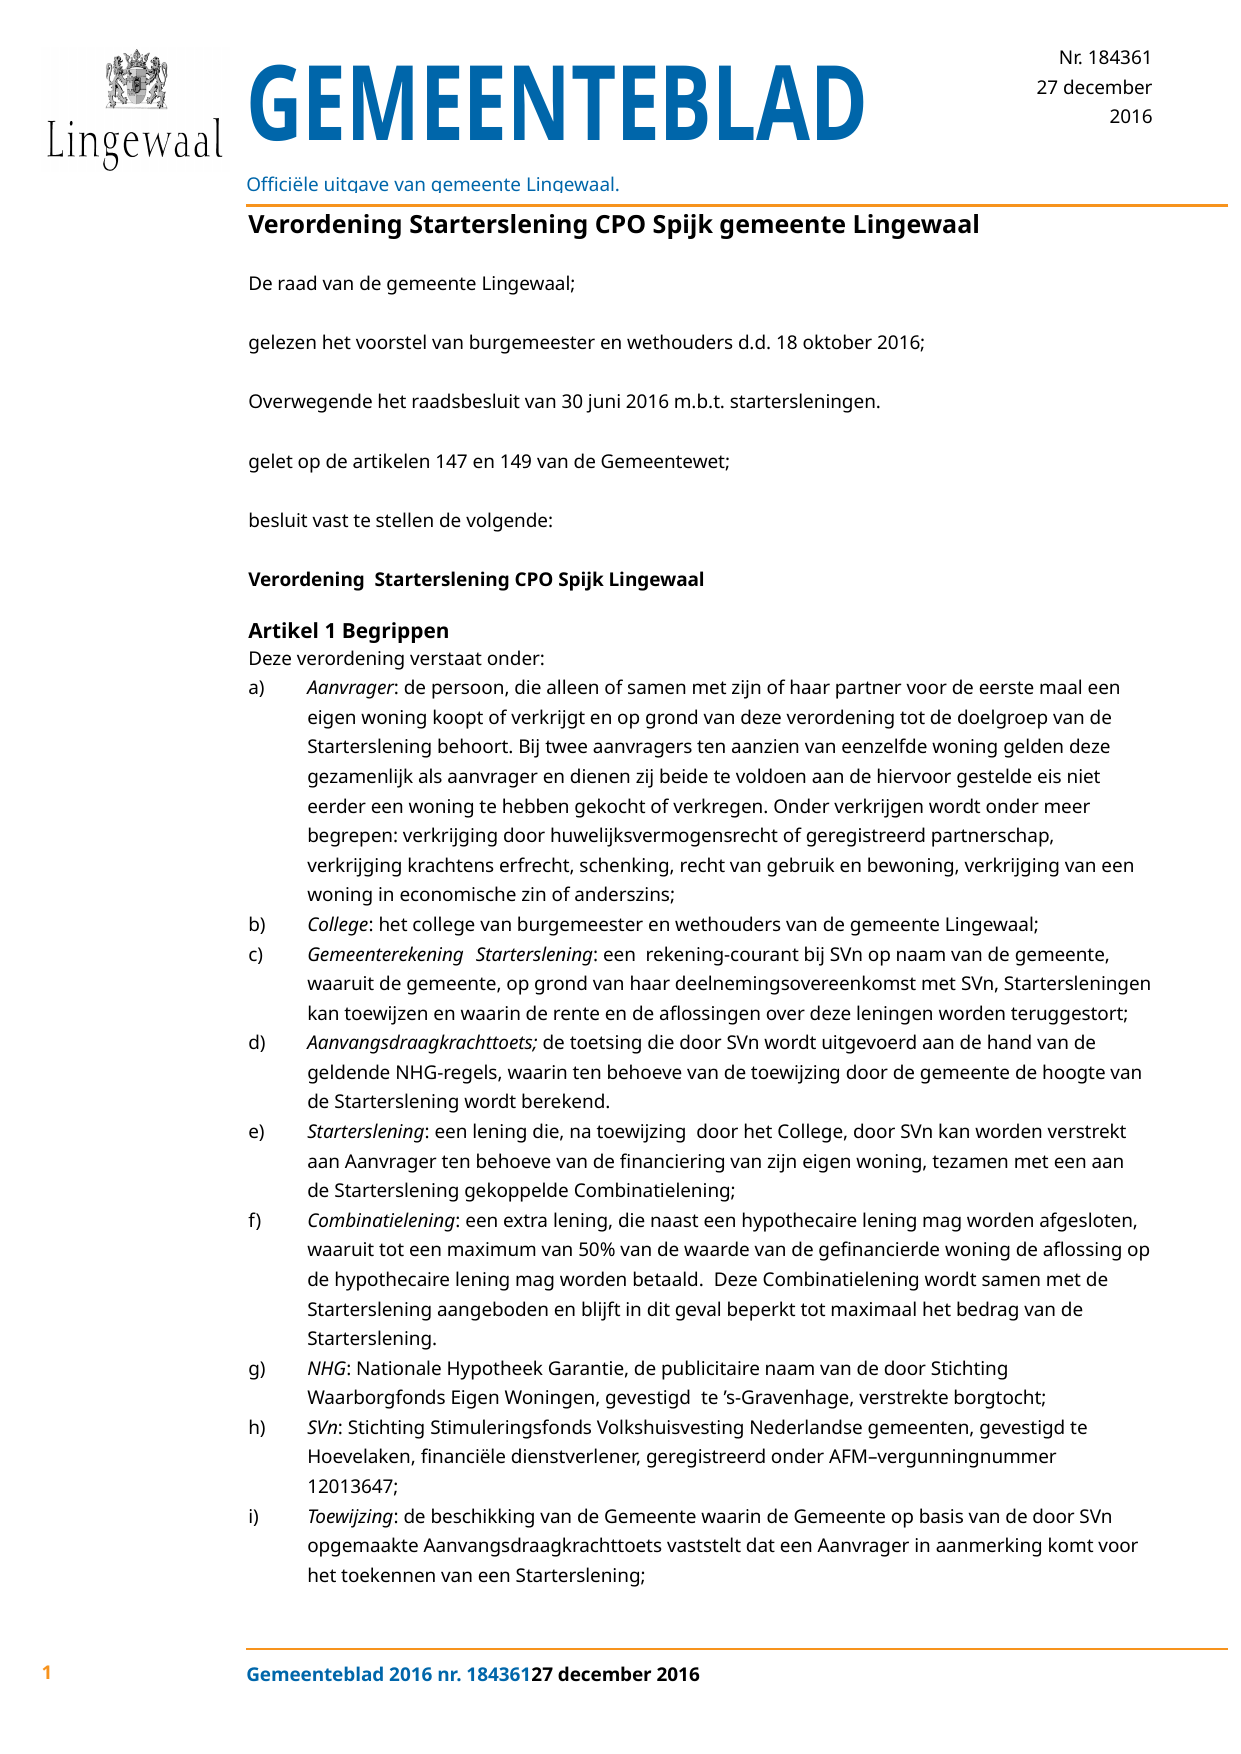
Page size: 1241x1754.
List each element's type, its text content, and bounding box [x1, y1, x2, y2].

text De raad van de gemeente Lingewaal; [248, 270, 1152, 296]
list Aanvangsdraagkrachttoets; de toetsing die door SVn wordt uitgevoerd aan de hand van de geldende NHG-regels, waarin ten behoeve van de toewijzing door de gemeente de hoogte van de Starterslening wordt berekend. [248, 1029, 1152, 1114]
list Toewijzing: de beschikking van de Gemeente waarin de Gemeente op basis van de door SVn opgemaakte Aanvangsdraagkrachttoets vaststelt dat een Aanvrager in aanmerking komt voor het toekennen van een Starterslening; [248, 1503, 1152, 1588]
list Combinatielening: een extra lening, die naast een hypothecaire lening mag worden afgesloten, waaruit tot een maximum van 50% van de waarde van de gefinancierde woning de aflossing op de hypothecaire lening mag worden betaald. Deze Combinatielening wordt samen met de Starterslening aangeboden en blijft in dit geval beperkt tot maximaal het bedrag van de Starterslening. [248, 1207, 1152, 1351]
list College: het college van burgemeester en wethouders van de gemeente Lingewaal; [248, 911, 1152, 937]
picture [41, 47, 231, 172]
text Verordening Starterslening CPO Spijk gemeente Lingewaal [248, 207, 1152, 241]
text Overwegende het raadsbesluit van 30 juni 2016 m.b.t. startersleningen. [248, 389, 1152, 414]
text gelezen het voorstel van burgemeester en wethouders d.d. 18 oktober 2016; [248, 329, 1152, 355]
text gelet op de artikelen 147 en 149 van de Gemeentewet; [248, 448, 1152, 473]
text Artikel 1 Begrippen [248, 617, 1152, 645]
text besluit vast te stellen de volgende: [248, 507, 1152, 533]
list Aanvrager: de persoon, die alleen of samen met zijn of haar partner voor de eerste maal een eigen woning koopt of verkrijgt en op grond van deze verordening tot de doelgroep van de Starterslening behoort. Bij twee aanvragers ten aanzien van eenzelfde woning gelden deze gezamenlijk als aanvrager en dienen zij beide te voldoen aan de hiervoor gestelde eis niet eerder een woning te hebben gekocht of verkregen. Onder verkrijgen wordt onder meer begrepen: verkrijging door huwelijksvermogensrecht of geregistreerd partnerschap, verkrijging krachtens erfrecht, schenking, recht van gebruik en bewoning, verkrijging van een woning in economische zin of anderszins; [248, 674, 1152, 907]
text Verordening Starterslening CPO Spijk Lingewaal [248, 566, 1152, 592]
list Starterslening: een lening die, na toewijzing door het College, door SVn kan worden verstrekt aan Aanvrager ten behoeve van de financiering van zijn eigen woning, tezamen met een aan de Starterslening gekoppelde Combinatielening; [248, 1118, 1152, 1203]
list NHG: Nationale Hypotheek Garantie, de publicitaire naam van de door Stichting Waarborgfonds Eigen Woningen, gevestigd te ’s-Gravenhage, verstrekte borgtocht; [248, 1355, 1152, 1410]
list SVn: Stichting Stimuleringsfonds Volkshuisvesting Nederlandse gemeenten, gevestigd te Hoevelaken, financiële dienstverlener, geregistreerd onder AFM–vergunningnummer 12013647; [248, 1414, 1152, 1499]
list Gemeenterekening Starterslening: een rekening-courant bij SVn op naam van de gemeente, waaruit de gemeente, op grond van haar deelnemingsovereenkomst met SVn, Startersleningen kan toewijzen en waarin de rente en de aflossingen over deze leningen worden teruggestort; [248, 941, 1152, 1026]
text Deze verordening verstaat onder: [248, 645, 1152, 671]
